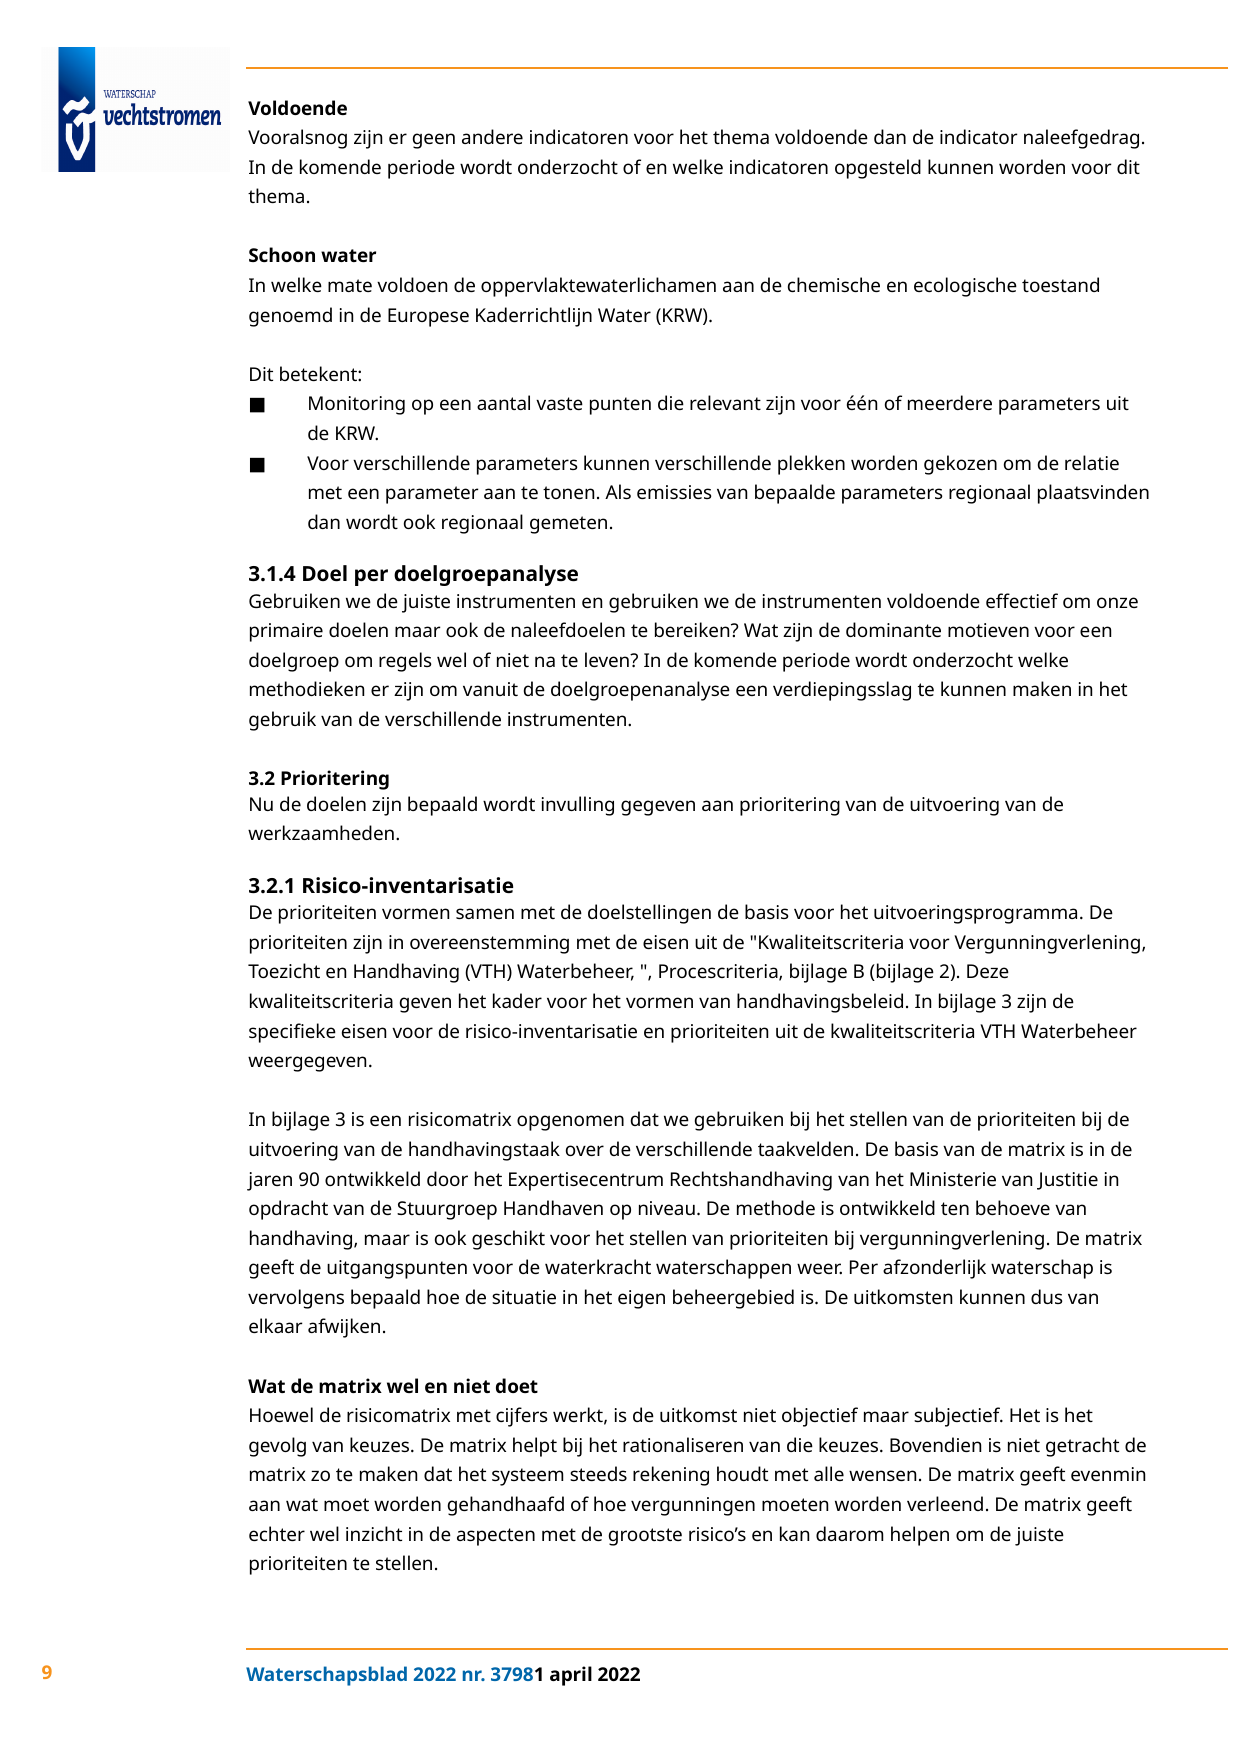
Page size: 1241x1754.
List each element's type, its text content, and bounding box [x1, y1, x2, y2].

text Dit betekent: [248, 361, 1152, 387]
text 3.2.1 Risico-inventarisatie [248, 871, 1152, 899]
text Schoon water [248, 243, 1152, 268]
list Voor verschillende parameters kunnen verschillende plekken worden gekozen om de relatie met een parameter aan te tonen. Als emissies van bepaalde parameters regionaal plaatsvinden dan wordt ook regionaal gemeten. [248, 450, 1152, 535]
text Nu de doelen zijn bepaald wordt invulling gegeven aan prioritering van de uitvoering van de werkzaamheden. [248, 791, 1152, 846]
text In welke mate voldoen de oppervlaktewaterlichamen aan de chemische en ecologische toestand genoemd in de Europese Kaderrichtlijn Water (KRW). [248, 272, 1152, 328]
text Vooralsnog zijn er geen andere indicatoren voor het thema voldoende dan de indicator naleefgedrag. In de komende periode wordt onderzocht of en welke indicatoren opgesteld kunnen worden voor dit thema. [248, 124, 1152, 209]
text In bijlage 3 is een risicomatrix opgenomen dat we gebruiken bij het stellen van de prioriteiten bij de uitvoering van de handhavingstaak over de verschillende taakvelden. De basis van de matrix is in de jaren 90 ontwikkeld door het Expertisecentrum Rechtshandhaving van het Ministerie van Justitie in opdracht van de Stuurgroep Handhaven op niveau. De methode is ontwikkeld ten behoeve van handhaving, maar is ook geschikt voor het stellen van prioriteiten bij vergunningverlening. De matrix geeft de uitgangspunten voor de waterkracht waterschappen weer. Per afzonderlijk waterschap is vervolgens bepaald hoe de situatie in het eigen beheergebied is. De uitkomsten kunnen dus van elkaar afwijken. [248, 1107, 1152, 1339]
text Hoewel de risicomatrix met cijfers werkt, is de uitkomst niet objectief maar subjectief. Het is het gevolg van keuzes. De matrix helpt bij het rationaliseren van die keuzes. Bovendien is niet getracht de matrix zo te maken dat het systeem steeds rekening houdt met alle wensen. De matrix geeft evenmin aan wat moet worden gehandhaafd of hoe vergunningen moeten worden verleend. De matrix geeft echter wel inzicht in de aspecten met de grootste risico’s en kan daarom helpen om de juiste prioriteiten te stellen. [248, 1402, 1152, 1576]
text Voldoende [248, 95, 1152, 121]
picture [41, 47, 231, 172]
text 3.1.4 Doel per doelgroepanalyse [248, 559, 1152, 588]
text De prioriteiten vormen samen met de doelstellingen de basis voor het uitvoeringsprogramma. De prioriteiten zijn in overeenstemming met de eisen uit de "Kwaliteitscriteria voor Vergunningverlening, Toezicht en Handhaving (VTH) Waterbeheer, ", Procescriteria, bijlage B (bijlage 2). Deze kwaliteitscriteria geven het kader voor het vormen van handhavingsbeleid. In bijlage 3 zijn de specifieke eisen voor de risico-inventarisatie en prioriteiten uit de kwaliteitscriteria VTH Waterbeheer weergegeven. [248, 899, 1152, 1073]
list Monitoring op een aantal vaste punten die relevant zijn voor één of meerdere parameters uit de KRW. [248, 391, 1152, 446]
text Gebruiken we de juiste instrumenten en gebruiken we de instrumenten voldoende effectief om onze primaire doelen maar ook de naleefdoelen te bereiken? Wat zijn de dominante motieven voor een doelgroep om regels wel of niet na te leven? In de komende periode wordt onderzocht welke methodieken er zijn om vanuit de doelgroepenanalyse een verdiepingsslag te kunnen maken in het gebruik van de verschillende instrumenten. [248, 588, 1152, 732]
text 3.2 Prioritering [248, 765, 1152, 791]
text Wat de matrix wel en niet doet [248, 1373, 1152, 1398]
